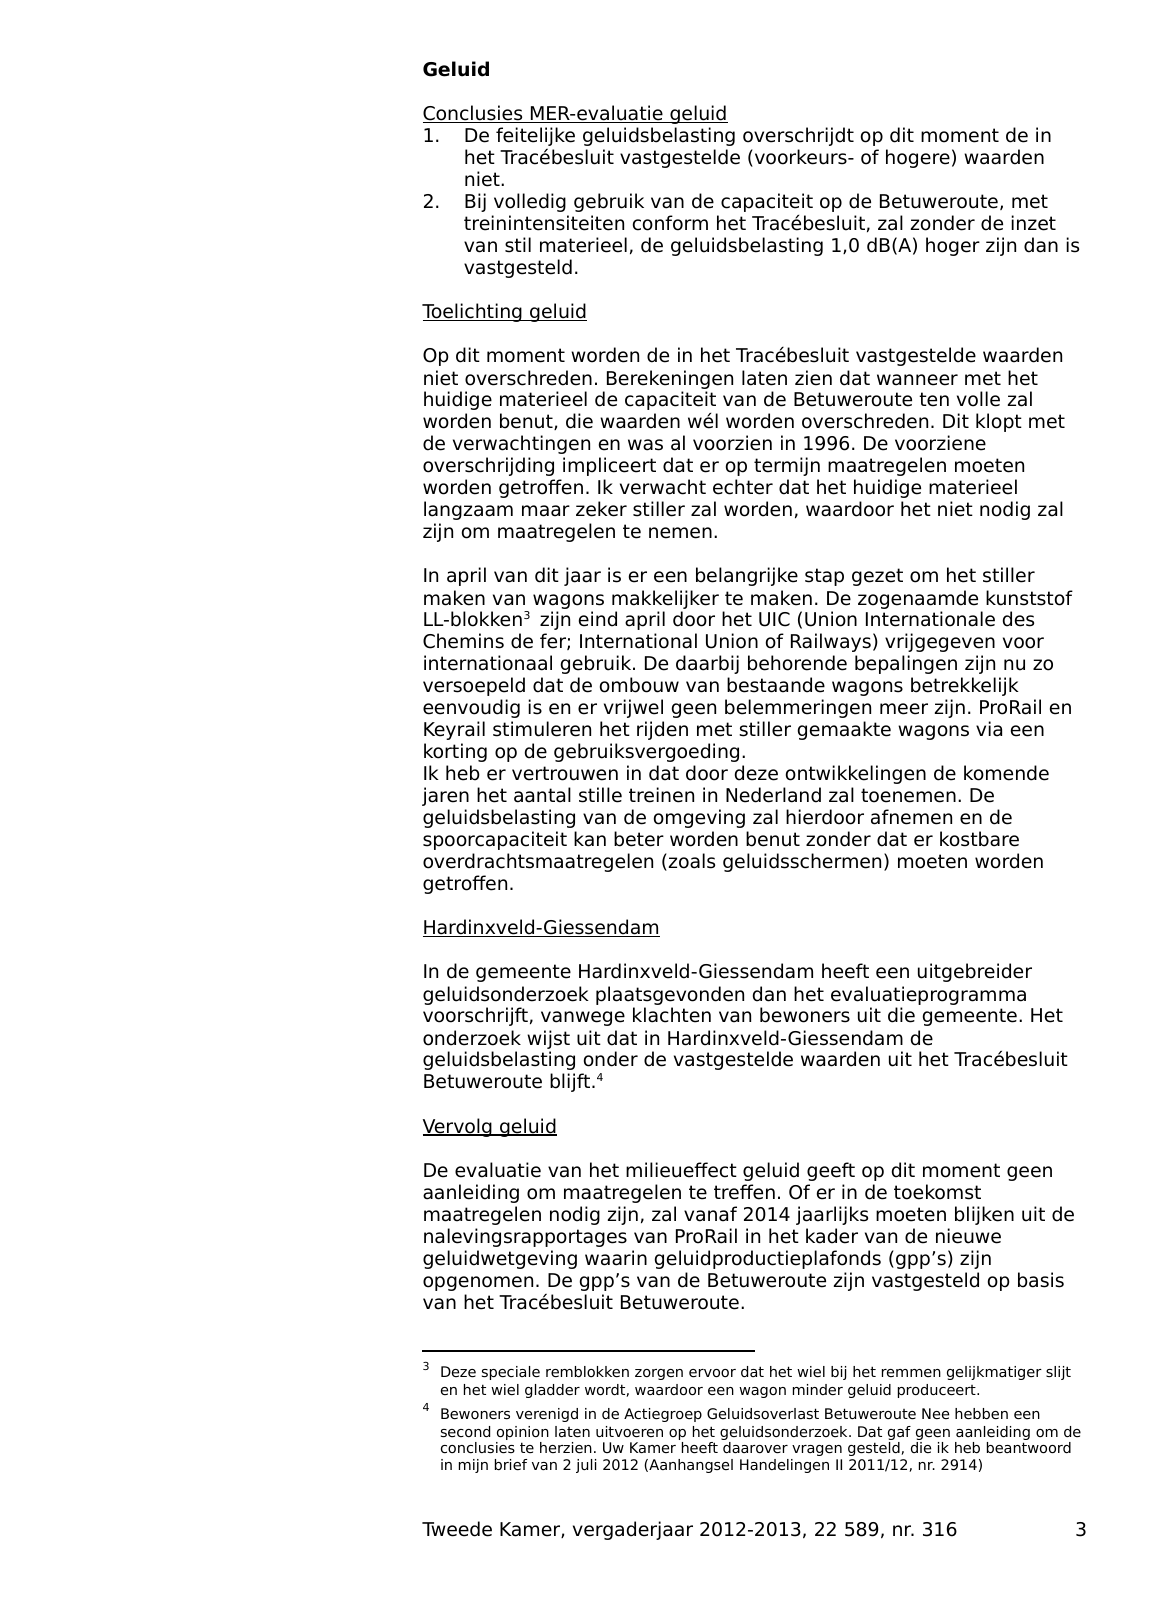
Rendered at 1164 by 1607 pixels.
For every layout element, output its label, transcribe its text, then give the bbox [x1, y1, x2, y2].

text De evaluatie van het milieueffect geluid geeft op dit moment geen aanleiding om maatregelen te treffen. Of er in de toekomst maatregelen nodig zijn, zal vanaf 2014 jaarlijks moeten blijken uit de nalevingsrapportages van ProRail in het kader van de nieuwe geluidwetgeving waarin geluidproductieplafonds (gpp’s) zijn opgenomen. De gpp’s van de Betuweroute zijn vastgesteld op basis van het Tracébesluit Betuweroute. [422, 1160, 1087, 1313]
subtitle Hardinxveld-Giessendam [422, 917, 1087, 939]
text In de gemeente Hardinxveld-Giessendam heeft een uitgebreider geluidsonderzoek plaatsgevonden dan het evaluatieprogramma voorschrijft, vanwege klachten van bewoners uit die gemeente. Het onderzoek wijst uit dat in Hardinxveld-Giessendam de geluidsbelasting onder de vastgestelde waarden uit het Tracébesluit Betuweroute blijft. [422, 961, 1087, 1093]
subtitle Geluid [422, 59, 1087, 81]
text 1. De feitelijke geluidsbelasting overschrijdt op dit moment de in het Tracébesluit vastgestelde (voorkeurs- of hogere) waarden niet. [422, 125, 1087, 191]
text Ik heb er vertrouwen in dat door deze ontwikkelingen de komende jaren het aantal stille treinen in Nederland zal toenemen. De geluidsbelasting van de omgeving zal hierdoor afnemen en de spoorcapaciteit kan beter worden benut zonder dat er kostbare overdrachtsmaatregelen (zoals geluidsschermen) moeten worden getroffen. [422, 763, 1087, 895]
subtitle Conclusies MER-evaluatie geluid [422, 103, 1087, 125]
subtitle Toelichting geluid [422, 301, 1087, 323]
text Deze speciale remblokken zorgen ervoor dat het wiel bij het remmen gelijkmatiger slijt en het wiel gladder wordt, waardoor een wagon minder geluid produceert. [422, 1360, 1087, 1399]
text In april van dit jaar is er een belangrijke stap gezet om het stiller maken van wagons makkelijker te maken. De zogenaamde kunststof LL-blokken zijn eind april door het UIC (Union Internationale des Chemins de fer; International Union of Railways) vrijgegeven voor internationaal gebruik. De daarbij behorende bepalingen zijn nu zo versoepeld dat de ombouw van bestaande wagons betrekkelijk eenvoudig is en er vrijwel geen belemmeringen meer zijn. ProRail en Keyrail stimuleren het rijden met stiller gemaakte wagons via een korting op de gebruiksvergoeding. [422, 565, 1087, 763]
text 2. Bij volledig gebruik van de capaciteit op de Betuweroute, met treinintensiteiten conform het Tracébesluit, zal zonder de inzet van stil materieel, de geluidsbelasting 1,0 dB(A) hoger zijn dan is vastgesteld. [422, 191, 1087, 279]
text Op dit moment worden de in het Tracébesluit vastgestelde waarden niet overschreden. Berekeningen laten zien dat wanneer met het huidige materieel de capaciteit van de Betuweroute ten volle zal worden benut, die waarden wél worden overschreden. Dit klopt met de verwachtingen en was al voorzien in 1996. De voorziene overschrijding impliceert dat er op termijn maatregelen moeten worden getroffen. Ik verwacht echter dat het huidige materieel langzaam maar zeker stiller zal worden, waardoor het niet nodig zal zijn om maatregelen te nemen. [422, 345, 1087, 543]
text Bewoners verenigd in de Actiegroep Geluidsoverlast Betuweroute Nee hebben een second opinion laten uitvoeren op het geluidsonderzoek. Dat gaf geen aanleiding om de conclusies te herzien. Uw Kamer heeft daarover vragen gesteld, die ik heb beantwoord in mijn brief van 2 juli 2012 (Aanhangsel Handelingen II 2011/12, nr. 2914) [422, 1402, 1087, 1474]
subtitle Vervolg geluid [422, 1116, 1087, 1137]
